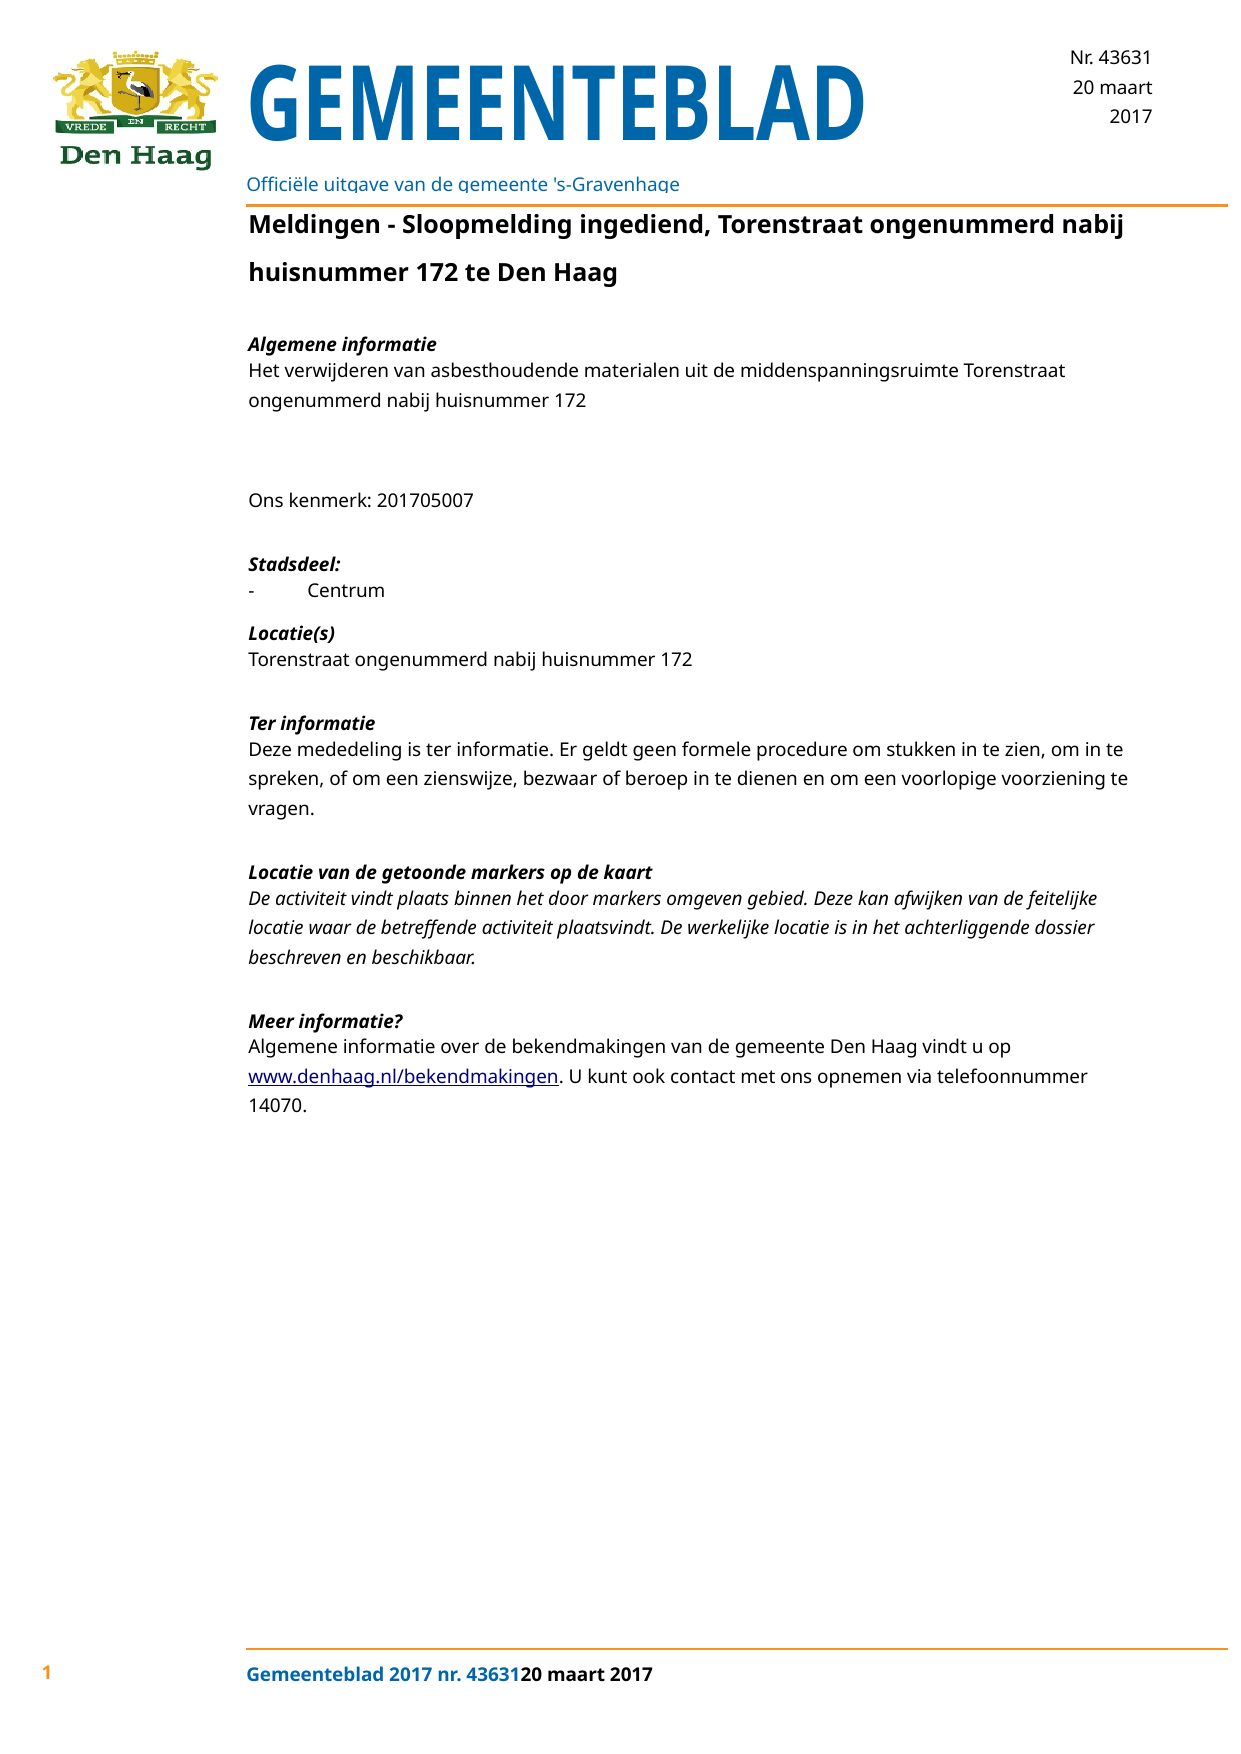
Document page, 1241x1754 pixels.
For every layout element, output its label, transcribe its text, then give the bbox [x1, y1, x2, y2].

text Meldingen - Sloopmelding ingediend, Torenstraat ongenummerd nabij huisnummer 172 te Den Haag [248, 207, 1152, 288]
text Algemene informatie [248, 331, 1152, 357]
text Ons kenmerk: 201705007 [248, 488, 1152, 513]
text Deze mededeling is ter informatie. Er geldt geen formele procedure om stukken in te zien, om in te spreken, of om een zienswijze, bezwaar of beroep in te dienen en om een voorlopige voorziening te vragen. [248, 736, 1152, 821]
text Ter informatie [248, 710, 1152, 736]
text Het verwijderen van asbesthoudende materialen uit de middenspanningsruimte Torenstraat ongenummerd nabij huisnummer 172 [248, 357, 1152, 412]
text Torenstraat ongenummerd nabij huisnummer 172 [248, 646, 1152, 672]
list Centrum [248, 577, 1152, 603]
text Locatie van de getoonde markers op de kaart [248, 859, 1152, 885]
text Algemene informatie over de bekendmakingen van de gemeente Den Haag vindt u op www.denhaag.nl/bekendmakingen. U kunt ook contact met ons opnemen via telefoonnummer 14070. [248, 1033, 1152, 1118]
text Meer informatie? [248, 1008, 1152, 1033]
text De activiteit vindt plaats binnen het door markers omgeven gebied. Deze kan afwijken van de feitelijke locatie waar de betreffende activiteit plaatsvindt. De werkelijke locatie is in het achterliggende dossier beschreven en beschikbaar. [248, 885, 1152, 969]
text Stadsdeel: [248, 552, 1152, 577]
picture [41, 47, 231, 172]
text Locatie(s) [248, 620, 1152, 646]
